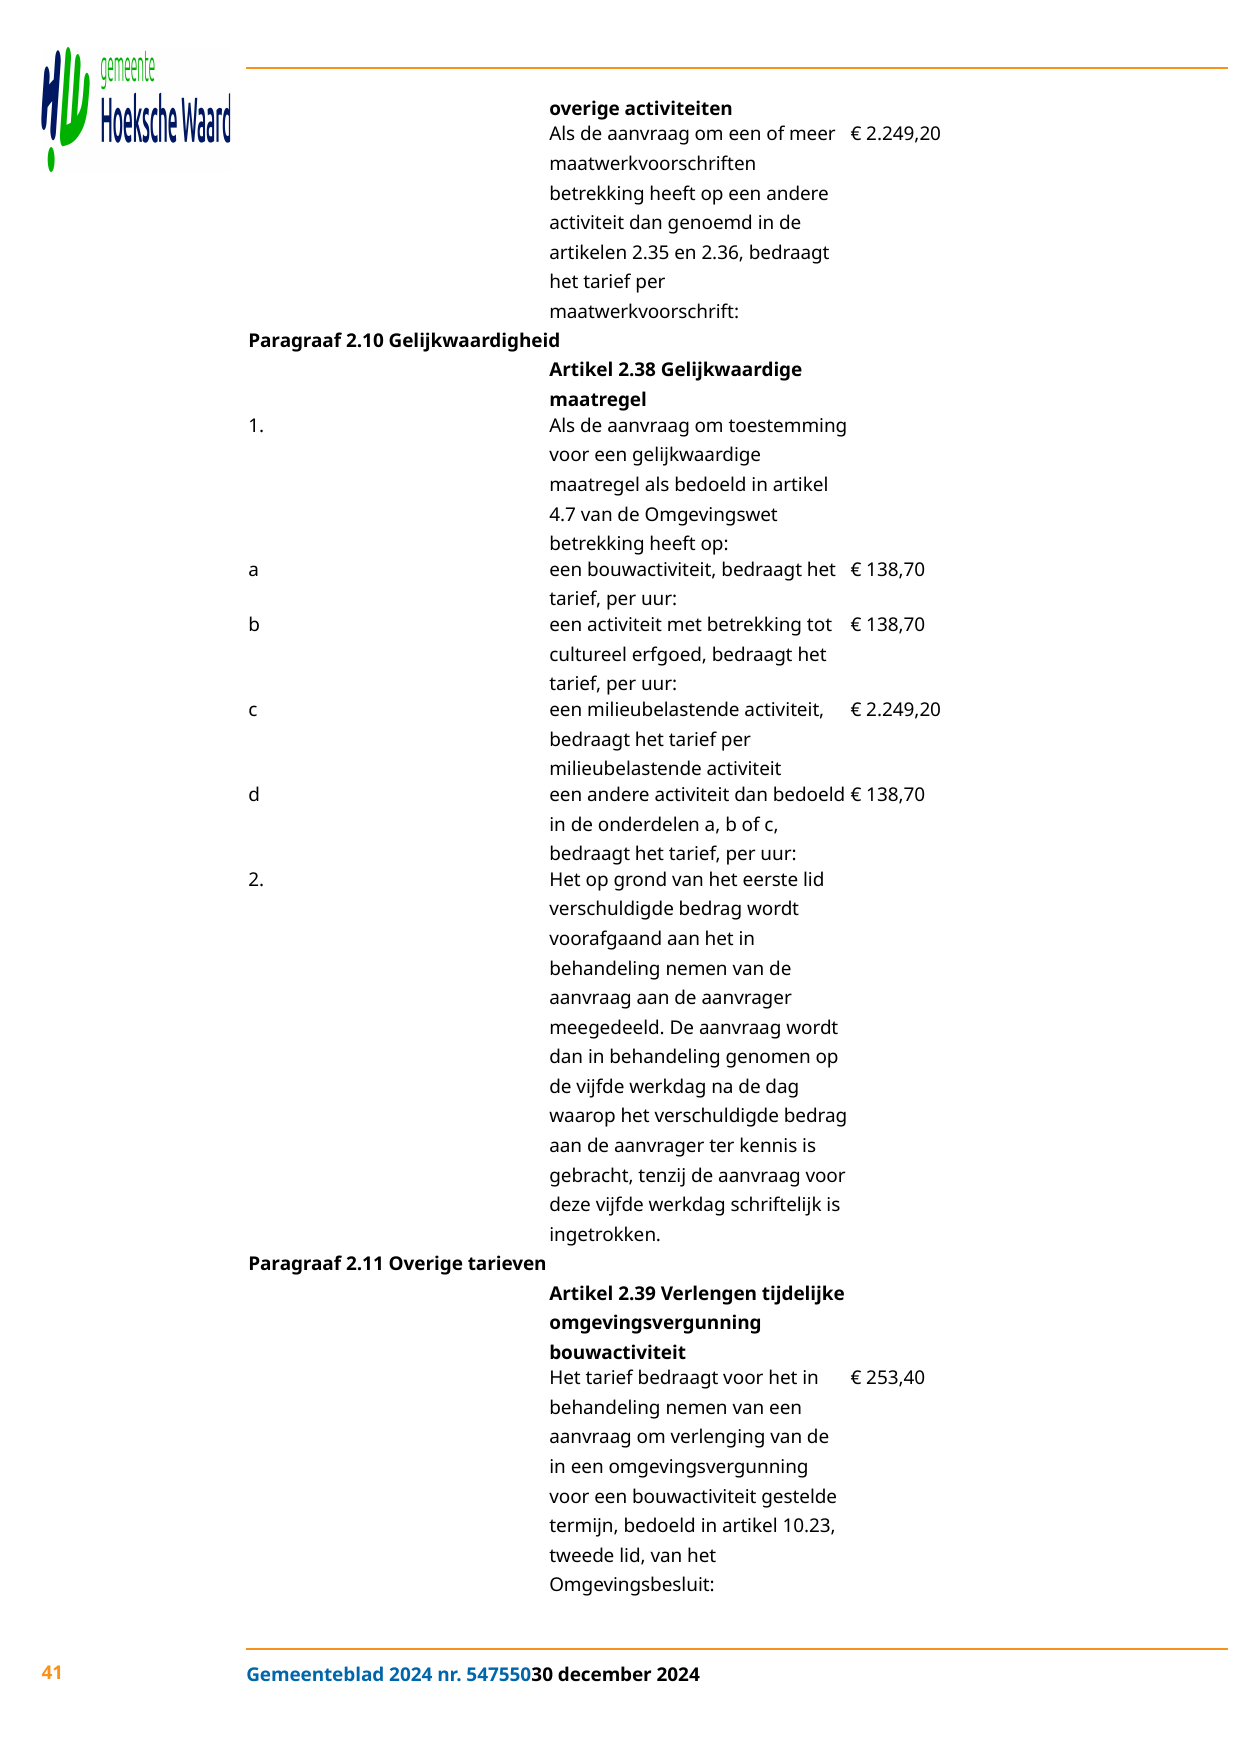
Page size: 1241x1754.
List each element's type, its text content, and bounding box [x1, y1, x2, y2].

table_header [850, 357, 1152, 412]
table_cell een activiteit met betrekking tot cultureel erfgoed, bedraagt het tarief, per uur: [549, 611, 850, 696]
table_cell [248, 95, 549, 121]
table_cell a [248, 556, 549, 611]
table_cell € 138,70 [850, 611, 1152, 696]
table_cell [850, 412, 1152, 556]
table_cell Het op grond van het eerste lid verschuldigde bedrag wordt voorafgaand aan het in behandeling nemen van de aanvraag aan de aanvrager meegedeeld. De aanvraag wordt dan in behandeling genomen op de vijfde werkdag na de dag waarop het verschuldigde bedrag aan de aanvrager ter kennis is gebracht, tenzij de aanvraag voor deze vijfde werkdag schriftelijk is ingetrokken. [549, 866, 850, 1247]
table_cell b [248, 611, 549, 696]
table_cell € 138,70 [850, 781, 1152, 866]
table_cell € 253,40 [850, 1365, 1152, 1597]
text Paragraaf 2.10 Gelijkwaardigheid [248, 327, 1152, 353]
table_cell een andere activiteit dan bedoeld in de onderdelen a, b of c, bedraagt het tarief, per uur: [549, 781, 850, 866]
table_cell c [248, 696, 549, 781]
table_header [248, 357, 549, 412]
text Paragraaf 2.11 Overige tarieven [248, 1250, 1152, 1276]
table_cell [850, 866, 1152, 1247]
table_cell een bouwactiviteit, bedraagt het tarief, per uur: [549, 556, 850, 611]
table_cell 2. [248, 866, 549, 1247]
table_cell d [248, 781, 549, 866]
table_cell € 2.249,20 [850, 696, 1152, 781]
table_cell een milieubelastende activiteit, bedraagt het tarief per milieubelastende activiteit [549, 696, 850, 781]
table_header Artikel 2.39 Verlengen tijdelijke omgevingsvergunning bouwactiviteit [549, 1280, 850, 1364]
table_cell 1. [248, 412, 549, 556]
table_cell [248, 121, 549, 324]
table_cell overige activiteiten [549, 95, 850, 121]
table_cell Als de aanvraag om toestemming voor een gelijkwaardige maatregel als bedoeld in artikel 4.7 van de Omgevingswet betrekking heeft op: [549, 412, 850, 556]
table_cell € 138,70 [850, 556, 1152, 611]
table_cell Als de aanvraag om een of meer maatwerkvoorschriften betrekking heeft op een andere activiteit dan genoemd in de artikelen 2.35 en 2.36, bedraagt het tarief per maatwerkvoorschrift: [549, 121, 850, 324]
table_cell [850, 95, 1152, 121]
table_cell [248, 1365, 549, 1597]
table_header Artikel 2.38 Gelijkwaardige maatregel [549, 357, 850, 412]
table_cell Het tarief bedraagt voor het in behandeling nemen van een aanvraag om verlenging van de in een omgevingsvergunning voor een bouwactiviteit gestelde termijn, bedoeld in artikel 10.23, tweede lid, van het Omgevingsbesluit: [549, 1365, 850, 1597]
picture [41, 47, 231, 172]
table_header [850, 1280, 1152, 1364]
table_cell € 2.249,20 [850, 121, 1152, 324]
table_header [248, 1280, 549, 1364]
